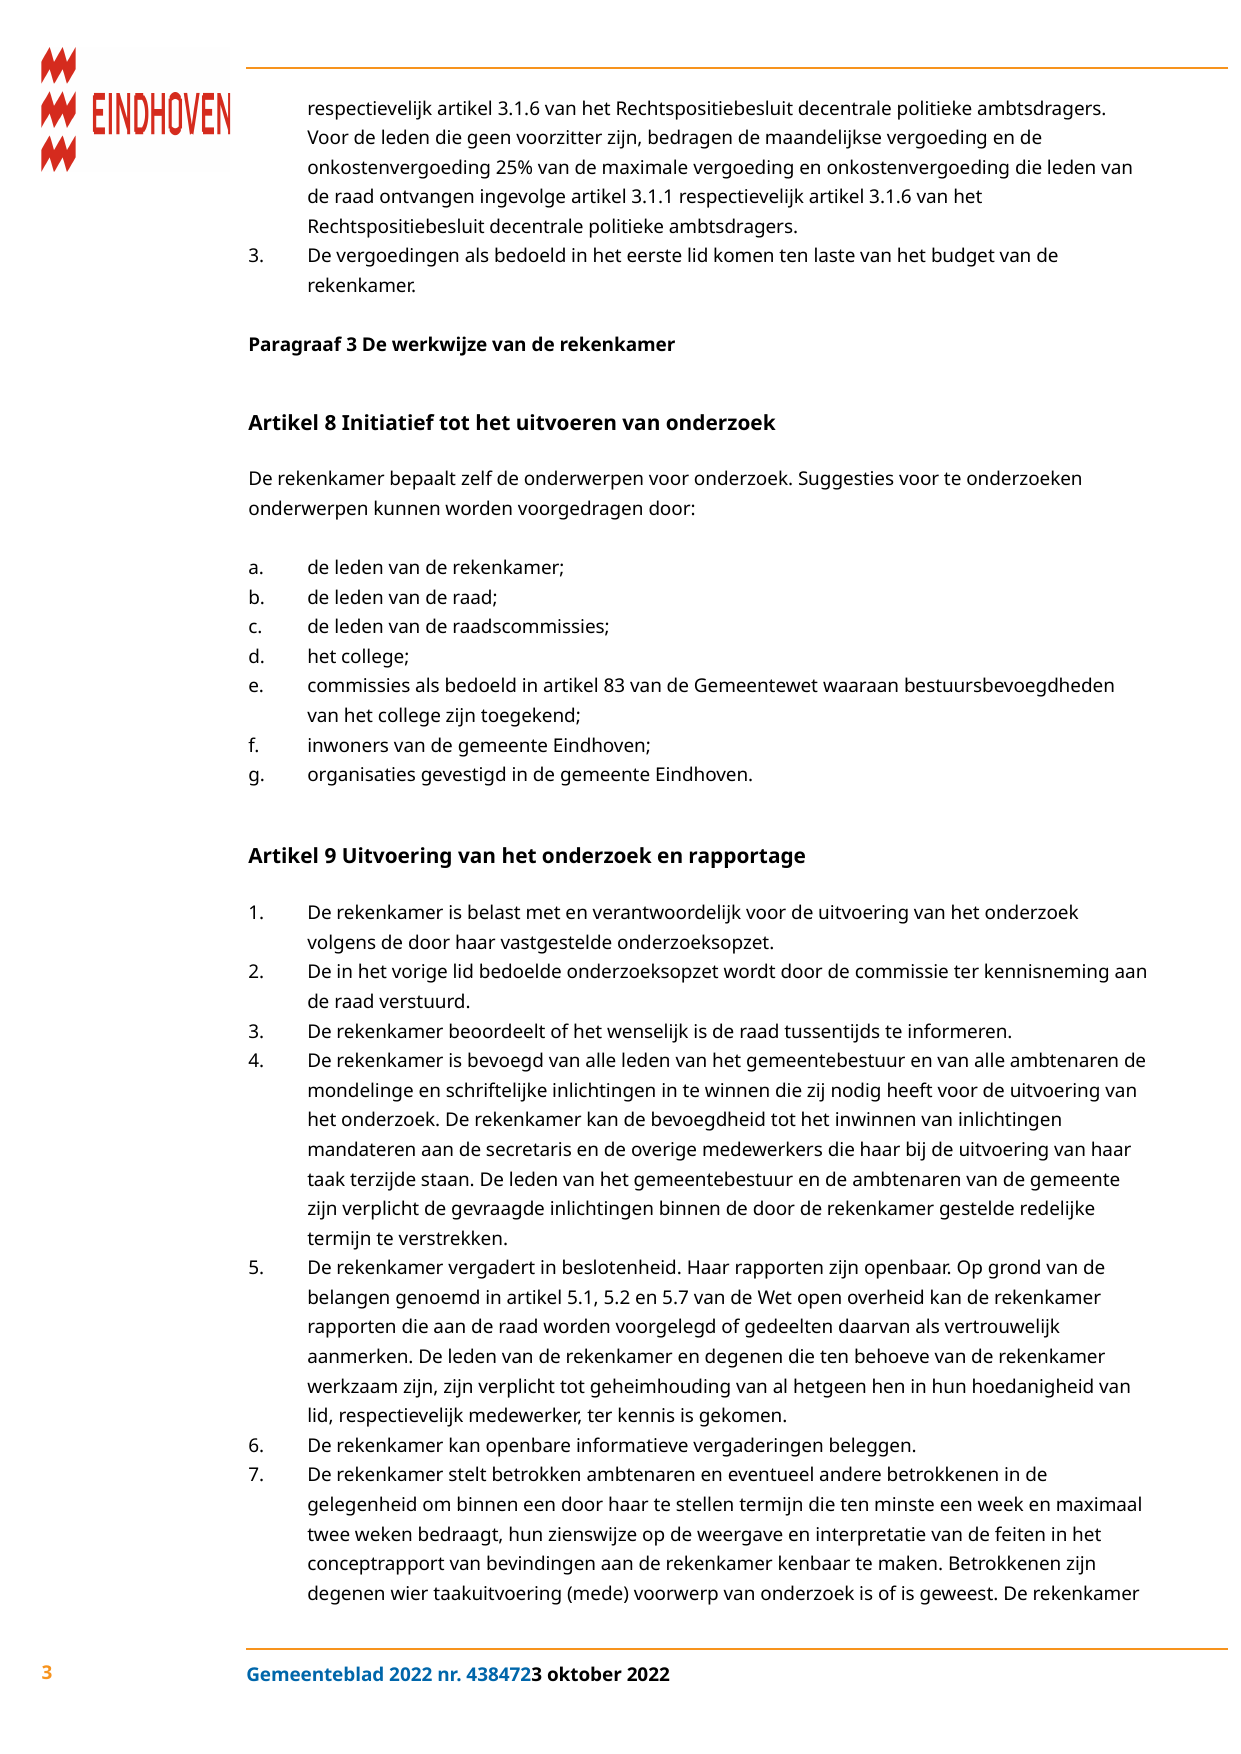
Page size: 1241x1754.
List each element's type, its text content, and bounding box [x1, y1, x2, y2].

list De vergoedingen als bedoeld in het eerste lid komen ten laste van het budget van de rekenkamer. [248, 243, 1152, 298]
list de leden van de raad; [248, 584, 1152, 610]
list De rekenkamer is bevoegd van alle leden van het gemeentebestuur en van alle ambtenaren de mondelinge en schriftelijke inlichtingen in te winnen die zij nodig heeft voor de uitvoering van het onderzoek. De rekenkamer kan de bevoegdheid tot het inwinnen van inlichtingen mandateren aan de secretaris en de overige medewerkers die haar bij de uitvoering van haar taak terzijde staan. De leden van het gemeentebestuur en de ambtenaren van de gemeente zijn verplicht de gevraagde inlichtingen binnen de door de rekenkamer gestelde redelijke termijn te verstrekken. [248, 1047, 1152, 1251]
list organisaties gevestigd in de gemeente Eindhoven. [248, 761, 1152, 787]
text Artikel 8 Initiatief tot het uitvoeren van onderzoek [248, 408, 1152, 436]
list De rekenkamer is belast met en verantwoordelijk voor de uitvoering van het onderzoek volgens de door haar vastgestelde onderzoeksopzet. [248, 899, 1152, 955]
list het college; [248, 643, 1152, 669]
picture [41, 47, 231, 172]
list de leden van de raadscommissies; [248, 613, 1152, 639]
list De rekenkamer vergadert in beslotenheid. Haar rapporten zijn openbaar. Op grond van de belangen genoemd in artikel 5.1, 5.2 en 5.7 van de Wet open overheid kan de rekenkamer rapporten die aan de raad worden voorgelegd of gedeelten daarvan als vertrouwelijk aanmerken. De leden van de rekenkamer en degenen die ten behoeve van de rekenkamer werkzaam zijn, zijn verplicht tot geheimhouding van al hetgeen hen in hun hoedanigheid van lid, respectievelijk medewerker, ter kennis is gekomen. [248, 1254, 1152, 1428]
list inwoners van de gemeente Eindhoven; [248, 732, 1152, 758]
text De rekenkamer bepaalt zelf de onderwerpen voor onderzoek. Suggesties voor te onderzoeken onderwerpen kunnen worden voorgedragen door: [248, 466, 1152, 521]
text Artikel 9 Uitvoering van het onderzoek en rapportage [248, 841, 1152, 870]
list De in het vorige lid bedoelde onderzoeksopzet wordt door de commissie ter kennisneming aan de raad verstuurd. [248, 959, 1152, 1014]
list commissies als bedoeld in artikel 83 van de Gemeentewet waaraan bestuursbevoegdheden van het college zijn toegekend; [248, 673, 1152, 728]
list De rekenkamer beoordeelt of het wenselijk is de raad tussentijds te informeren. [248, 1018, 1152, 1043]
list De rekenkamer stelt betrokken ambtenaren en eventueel andere betrokkenen in de gelegenheid om binnen een door haar te stellen termijn die ten minste een week en maximaal twee weken bedraagt, hun zienswijze op de weergave en interpretatie van de feiten in het conceptrapport van bevindingen aan de rekenkamer kenbaar te maken. Betrokkenen zijn degenen wier taakuitvoering (mede) voorwerp van onderzoek is of is geweest. De rekenkamer [248, 1462, 1152, 1606]
list respectievelijk artikel 3.1.6 van het Rechtspositiebesluit decentrale politieke ambtsdragers. Voor de leden die geen voorzitter zijn, bedragen de maandelijkse vergoeding en de onkostenvergoeding 25% van de maximale vergoeding en onkostenvergoeding die leden van de raad ontvangen ingevolge artikel 3.1.1 respectievelijk artikel 3.1.6 van het Rechtspositiebesluit decentrale politieke ambtsdragers. [248, 95, 1152, 239]
list de leden van de rekenkamer; [248, 554, 1152, 580]
list De rekenkamer kan openbare informatieve vergaderingen beleggen. [248, 1432, 1152, 1458]
text Paragraaf 3 De werkwijze van de rekenkamer [248, 331, 1152, 357]
